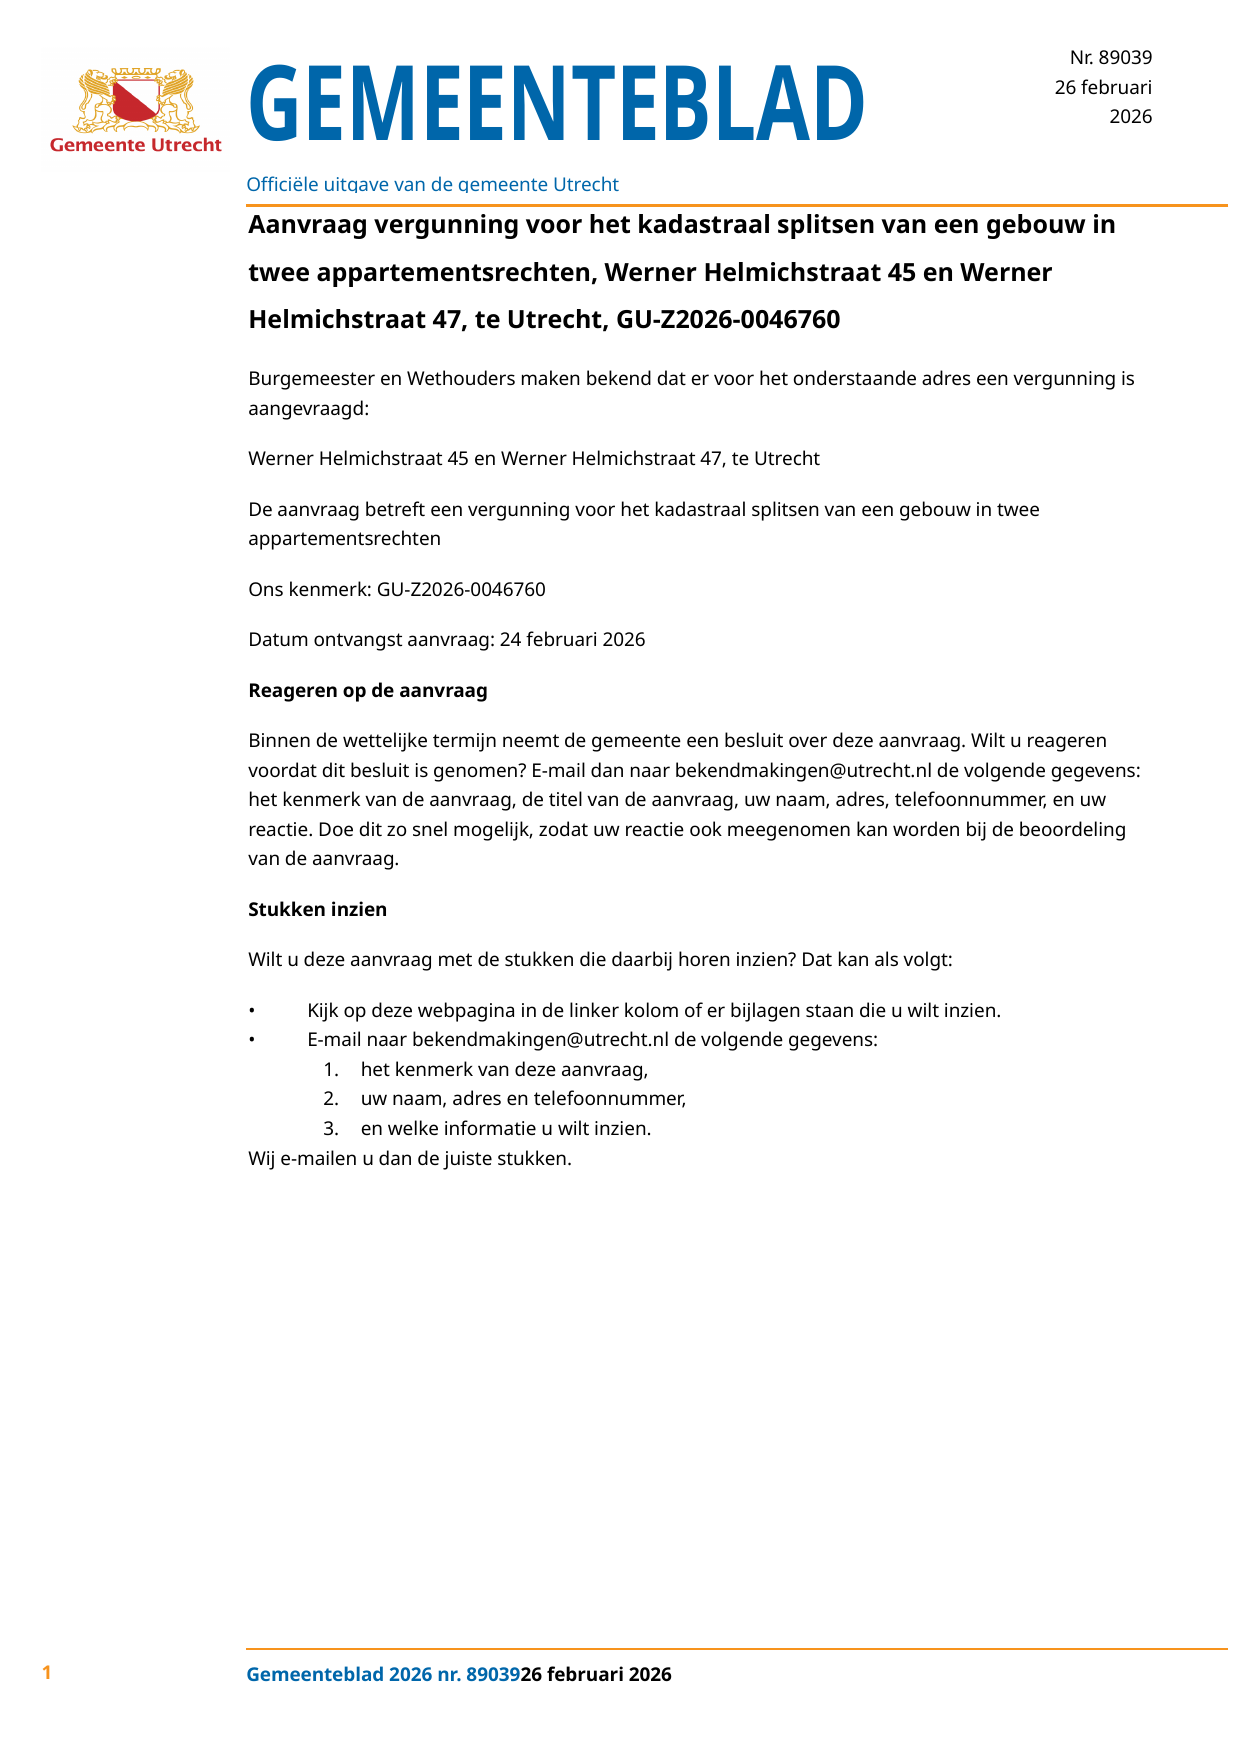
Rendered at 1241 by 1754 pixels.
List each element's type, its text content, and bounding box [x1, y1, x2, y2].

text Wilt u deze aanvraag met de stukken die daarbij horen inzien? Dat kan als volgt: [248, 946, 1152, 972]
text Datum ontvangst aanvraag: 24 februari 2026 [248, 626, 1152, 652]
list en welke informatie u wilt inzien. [323, 1115, 1152, 1141]
text Reageren op de aanvraag [248, 677, 1152, 702]
picture [41, 47, 231, 172]
text Stukken inzien [248, 896, 1152, 922]
text De aanvraag betreft een vergunning voor het kadastraal splitsen van een gebouw in twee appartementsrechten [248, 496, 1152, 551]
text Wij e-mailen u dan de juiste stukken. [248, 1145, 1152, 1170]
text Aanvraag vergunning voor het kadastraal splitsen van een gebouw in twee appartementsrechten, Werner Helmichstraat 45 en Werner Helmichstraat 47, te Utrecht, GU-Z2026-0046760 [248, 207, 1152, 336]
list uw naam, adres en telefoonnummer, [323, 1086, 1152, 1111]
text Binnen de wettelijke termijn neemt de gemeente een besluit over deze aanvraag. Wilt u reageren voordat dit besluit is genomen? E-mail dan naar bekendmakingen@utrecht.nl de volgende gegevens: het kenmerk van de aanvraag, de titel van de aanvraag, uw naam, adres, telefoonnummer, en uw reactie. Doe dit zo snel mogelijk, zodat uw reactie ook meegenomen kan worden bij de beoordeling van de aanvraag. [248, 727, 1152, 871]
list E-mail naar bekendmakingen@utrecht.nl de volgende gegevens: [248, 1026, 1152, 1052]
text Ons kenmerk: GU-Z2026-0046760 [248, 576, 1152, 602]
text Werner Helmichstraat 45 en Werner Helmichstraat 47, te Utrecht [248, 446, 1152, 471]
list Kijk op deze webpagina in de linker kolom of er bijlagen staan die u wilt inzien. [248, 997, 1152, 1022]
text Burgemeester en Wethouders maken bekend dat er voor het onderstaande adres een vergunning is aangevraagd: [248, 366, 1152, 421]
list het kenmerk van deze aanvraag, [323, 1056, 1152, 1082]
